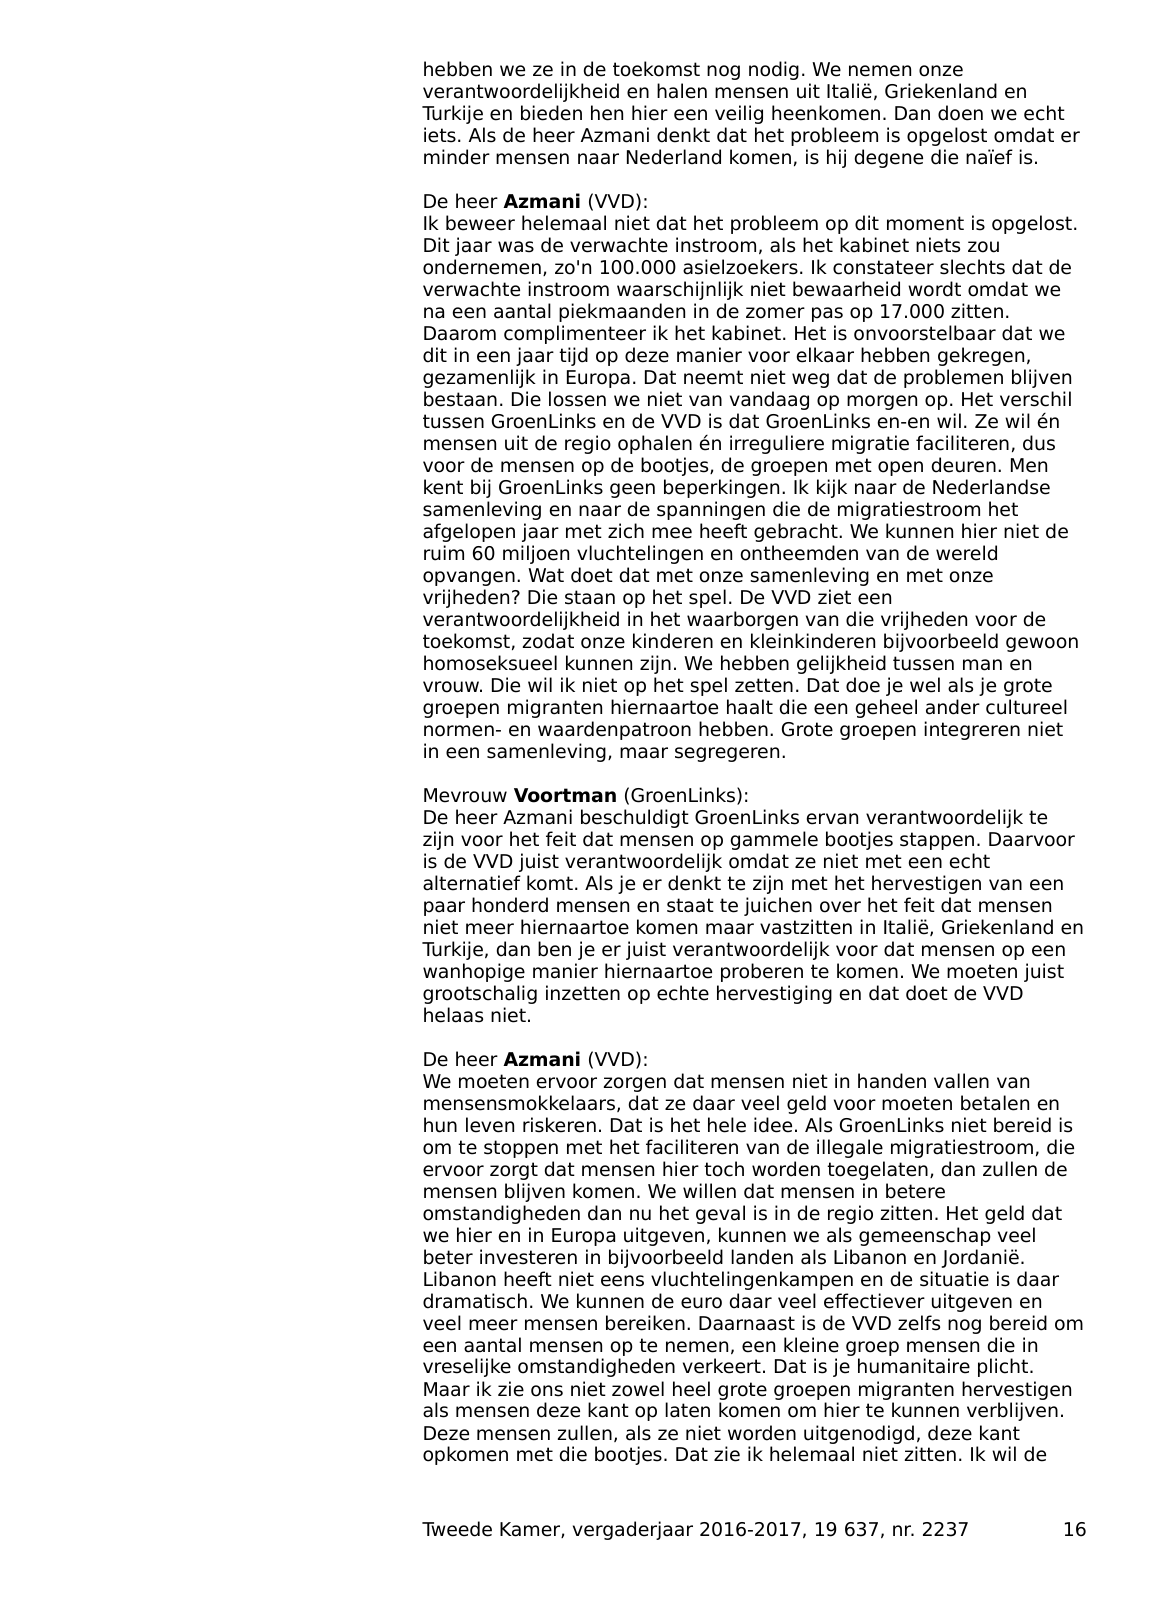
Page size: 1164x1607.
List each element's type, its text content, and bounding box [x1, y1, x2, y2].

text Ik beweer helemaal niet dat het probleem op dit moment is opgelost. Dit jaar was de verwachte instroom, als het kabinet niets zou ondernemen, zo'n 100.000 asielzoekers. Ik constateer slechts dat de verwachte instroom waarschijnlijk niet bewaarheid wordt omdat we na een aantal piekmaanden in de zomer pas op 17.000 zitten. Daarom complimenteer ik het kabinet. Het is onvoorstelbaar dat we dit in een jaar tijd op deze manier voor elkaar hebben gekregen, gezamenlijk in Europa. Dat neemt niet weg dat de problemen blijven bestaan. Die lossen we niet van vandaag op morgen op. Het verschil tussen GroenLinks en de VVD is dat GroenLinks en-en wil. Ze wil én mensen uit de regio ophalen én irreguliere migratie faciliteren, dus voor de mensen op de bootjes, de groepen met open deuren. Men kent bij GroenLinks geen beperkingen. Ik kijk naar de Nederlandse samenleving en naar de spanningen die de migratiestroom het afgelopen jaar met zich mee heeft gebracht. We kunnen hier niet de ruim 60 miljoen vluchtelingen en ontheemden van de wereld opvangen. Wat doet dat met onze samenleving en met onze vrijheden? Die staan op het spel. De VVD ziet een verantwoordelijkheid in het waarborgen van die vrijheden voor de toekomst, zodat onze kinderen en kleinkinderen bijvoorbeeld gewoon homoseksueel kunnen zijn. We hebben gelijkheid tussen man en vrouw. Die wil ik niet op het spel zetten. Dat doe je wel als je grote groepen migranten hiernaartoe haalt die een geheel ander cultureel normen- en waardenpatroon hebben. Grote groepen integreren niet in een samenleving, maar segregeren. [422, 213, 1087, 763]
text De heer Azmani (VVD): [422, 191, 1087, 213]
text We moeten ervoor zorgen dat mensen niet in handen vallen van mensensmokkelaars, dat ze daar veel geld voor moeten betalen en hun leven riskeren. Dat is het hele idee. Als GroenLinks niet bereid is om te stoppen met het faciliteren van de illegale migratiestroom, die ervoor zorgt dat mensen hier toch worden toegelaten, dan zullen de mensen blijven komen. We willen dat mensen in betere omstandigheden dan nu het geval is in de regio zitten. Het geld dat we hier en in Europa uitgeven, kunnen we als gemeenschap veel beter investeren in bijvoorbeeld landen als Libanon en Jordanië. Libanon heeft niet eens vluchtelingenkampen en de situatie is daar dramatisch. We kunnen de euro daar veel effectiever uitgeven en veel meer mensen bereiken. Daarnaast is de VVD zelfs nog bereid om een aantal mensen op te nemen, een kleine groep mensen die in vreselijke omstandigheden verkeert. Dat is je humanitaire plicht. Maar ik zie ons niet zowel heel grote groepen migranten hervestigen als mensen deze kant op laten komen om hier te kunnen verblijven. Deze mensen zullen, als ze niet worden uitgenodigd, deze kant opkomen met die bootjes. Dat zie ik helemaal niet zitten. Ik wil de [422, 1071, 1087, 1466]
text Mevrouw Voortman (GroenLinks): [422, 785, 1087, 807]
text De heer Azmani beschuldigt GroenLinks ervan verantwoordelijk te zijn voor het feit dat mensen op gammele bootjes stappen. Daarvoor is de VVD juist verantwoordelijk omdat ze niet met een echt alternatief komt. Als je er denkt te zijn met het hervestigen van een paar honderd mensen en staat te juichen over het feit dat mensen niet meer hiernaartoe komen maar vastzitten in Italië, Griekenland en Turkije, dan ben je er juist verantwoordelijk voor dat mensen op een wanhopige manier hiernaartoe proberen te komen. We moeten juist grootschalig inzetten op echte hervestiging en dat doet de VVD helaas niet. [422, 807, 1087, 1027]
text De heer Azmani (VVD): [422, 1049, 1087, 1071]
text hebben we ze in de toekomst nog nodig. We nemen onze verantwoordelijkheid en halen mensen uit Italië, Griekenland en Turkije en bieden hen hier een veilig heenkomen. Dan doen we echt iets. Als de heer Azmani denkt dat het probleem is opgelost omdat er minder mensen naar Nederland komen, is hij degene die naïef is. [422, 59, 1087, 169]
